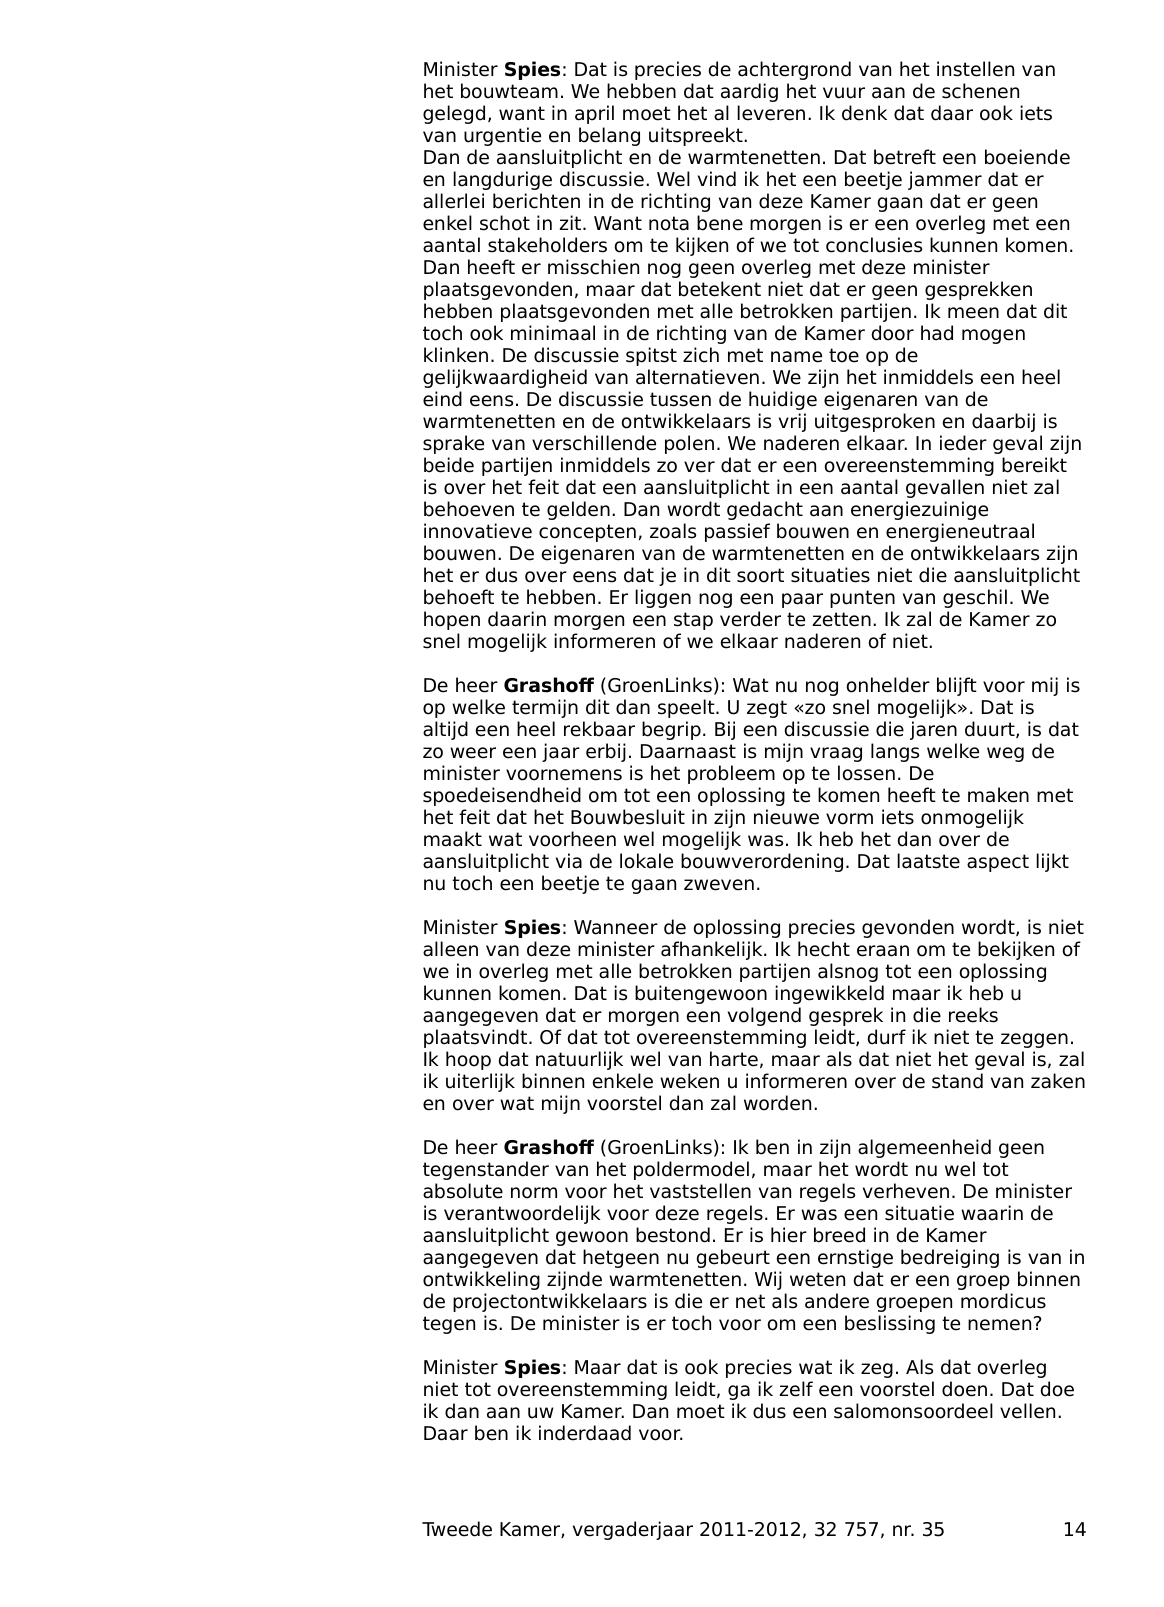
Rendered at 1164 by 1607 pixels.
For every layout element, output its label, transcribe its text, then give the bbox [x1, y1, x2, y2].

text Minister Spies: Maar dat is ook precies wat ik zeg. Als dat overleg niet tot overeenstemming leidt, ga ik zelf een voorstel doen. Dat doe ik dan aan uw Kamer. Dan moet ik dus een salomonsoordeel vellen. Daar ben ik inderdaad voor. [422, 1357, 1087, 1444]
text Dan de aansluitplicht en de warmtenetten. Dat betreft een boeiende en langdurige discussie. Wel vind ik het een beetje jammer dat er allerlei berichten in de richting van deze Kamer gaan dat er geen enkel schot in zit. Want nota bene morgen is er een overleg met een aantal stakeholders om te kijken of we tot conclusies kunnen komen. Dan heeft er misschien nog geen overleg met deze minister plaatsgevonden, maar dat betekent niet dat er geen gesprekken hebben plaatsgevonden met alle betrokken partijen. Ik meen dat dit toch ook minimaal in de richting van de Kamer door had mogen klinken. De discussie spitst zich met name toe op de gelijkwaardigheid van alternatieven. We zijn het inmiddels een heel eind eens. De discussie tussen de huidige eigenaren van de warmtenetten en de ontwikkelaars is vrij uitgesproken en daarbij is sprake van verschillende polen. We naderen elkaar. In ieder geval zijn beide partijen inmiddels zo ver dat er een overeenstemming bereikt is over het feit dat een aansluitplicht in een aantal gevallen niet zal behoeven te gelden. Dan wordt gedacht aan energiezuinige innovatieve concepten, zoals passief bouwen en energieneutraal bouwen. De eigenaren van de warmtenetten en de ontwikkelaars zijn het er dus over eens dat je in dit soort situaties niet die aansluitplicht behoeft te hebben. Er liggen nog een paar punten van geschil. We hopen daarin morgen een stap verder te zetten. Ik zal de Kamer zo snel mogelijk informeren of we elkaar naderen of niet. [422, 147, 1087, 652]
text Minister Spies: Dat is precies de achtergrond van het instellen van het bouwteam. We hebben dat aardig het vuur aan de schenen gelegd, want in april moet het al leveren. Ik denk dat daar ook iets van urgentie en belang uitspreekt. [422, 59, 1087, 147]
text De heer Grashoff (GroenLinks): Ik ben in zijn algemeenheid geen tegenstander van het poldermodel, maar het wordt nu wel tot absolute norm voor het vaststellen van regels verheven. De minister is verantwoordelijk voor deze regels. Er was een situatie waarin de aansluitplicht gewoon bestond. Er is hier breed in de Kamer aangegeven dat hetgeen nu gebeurt een ernstige bedreiging is van in ontwikkeling zijnde warmtenetten. Wij weten dat er een groep binnen de projectontwikkelaars is die er net als andere groepen mordicus tegen is. De minister is er toch voor om een beslissing te nemen? [422, 1137, 1087, 1334]
text De heer Grashoff (GroenLinks): Wat nu nog onhelder blijft voor mij is op welke termijn dit dan speelt. U zegt «zo snel mogelijk». Dat is altijd een heel rekbaar begrip. Bij een discussie die jaren duurt, is dat zo weer een jaar erbij. Daarnaast is mijn vraag langs welke weg de minister voornemens is het probleem op te lossen. De spoedeisendheid om tot een oplossing te komen heeft te maken met het feit dat het Bouwbesluit in zijn nieuwe vorm iets onmogelijk maakt wat voorheen wel mogelijk was. Ik heb het dan over de aansluitplicht via de lokale bouwverordening. Dat laatste aspect lijkt nu toch een beetje te gaan zweven. [422, 675, 1087, 894]
text Minister Spies: Wanneer de oplossing precies gevonden wordt, is niet alleen van deze minister afhankelijk. Ik hecht eraan om te bekijken of we in overleg met alle betrokken partijen alsnog tot een oplossing kunnen komen. Dat is buitengewoon ingewikkeld maar ik heb u aangegeven dat er morgen een volgend gesprek in die reeks plaatsvindt. Of dat tot overeenstemming leidt, durf ik niet te zeggen. Ik hoop dat natuurlijk wel van harte, maar als dat niet het geval is, zal ik uiterlijk binnen enkele weken u informeren over de stand van zaken en over wat mijn voorstel dan zal worden. [422, 917, 1087, 1114]
